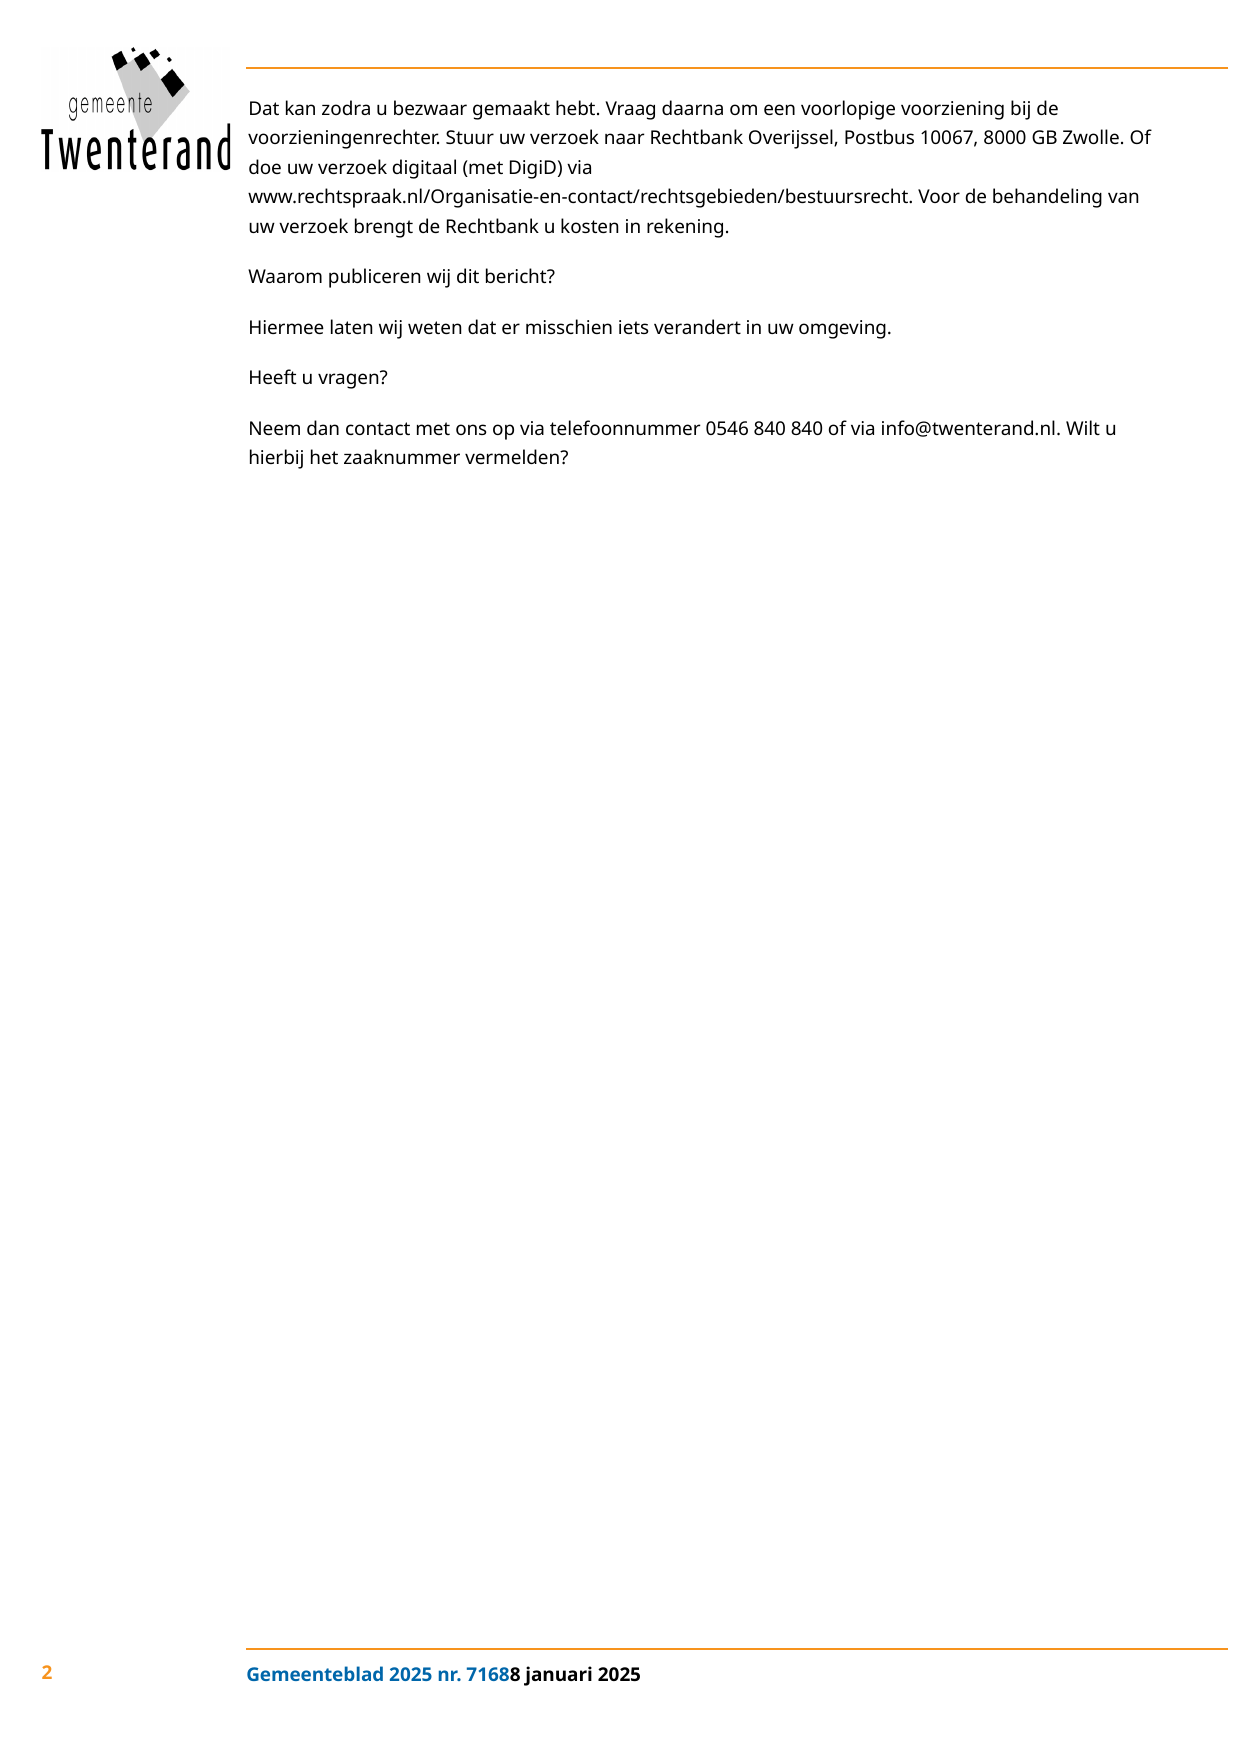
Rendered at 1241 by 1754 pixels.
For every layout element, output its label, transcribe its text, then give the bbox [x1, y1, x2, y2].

text Hiermee laten wij weten dat er misschien iets verandert in uw omgeving. [248, 314, 1152, 340]
picture [41, 47, 231, 172]
text Dat kan zodra u bezwaar gemaakt hebt. Vraag daarna om een voorlopige voorziening bij de voorzieningenrechter. Stuur uw verzoek naar Rechtbank Overijssel, Postbus 10067, 8000 GB Zwolle. Of doe uw verzoek digitaal (met DigiD) via www.rechtspraak.nl/Organisatie-en-contact/rechtsgebieden/bestuursrecht. Voor de behandeling van uw verzoek brengt de Rechtbank u kosten in rekening. [248, 95, 1152, 239]
text Neem dan contact met ons op via telefoonnummer 0546 840 840 of via info@twenterand.nl. Wilt u hierbij het zaaknummer vermelden? [248, 415, 1152, 470]
text Waarom publiceren wij dit bericht? [248, 263, 1152, 289]
text Heeft u vragen? [248, 364, 1152, 390]
